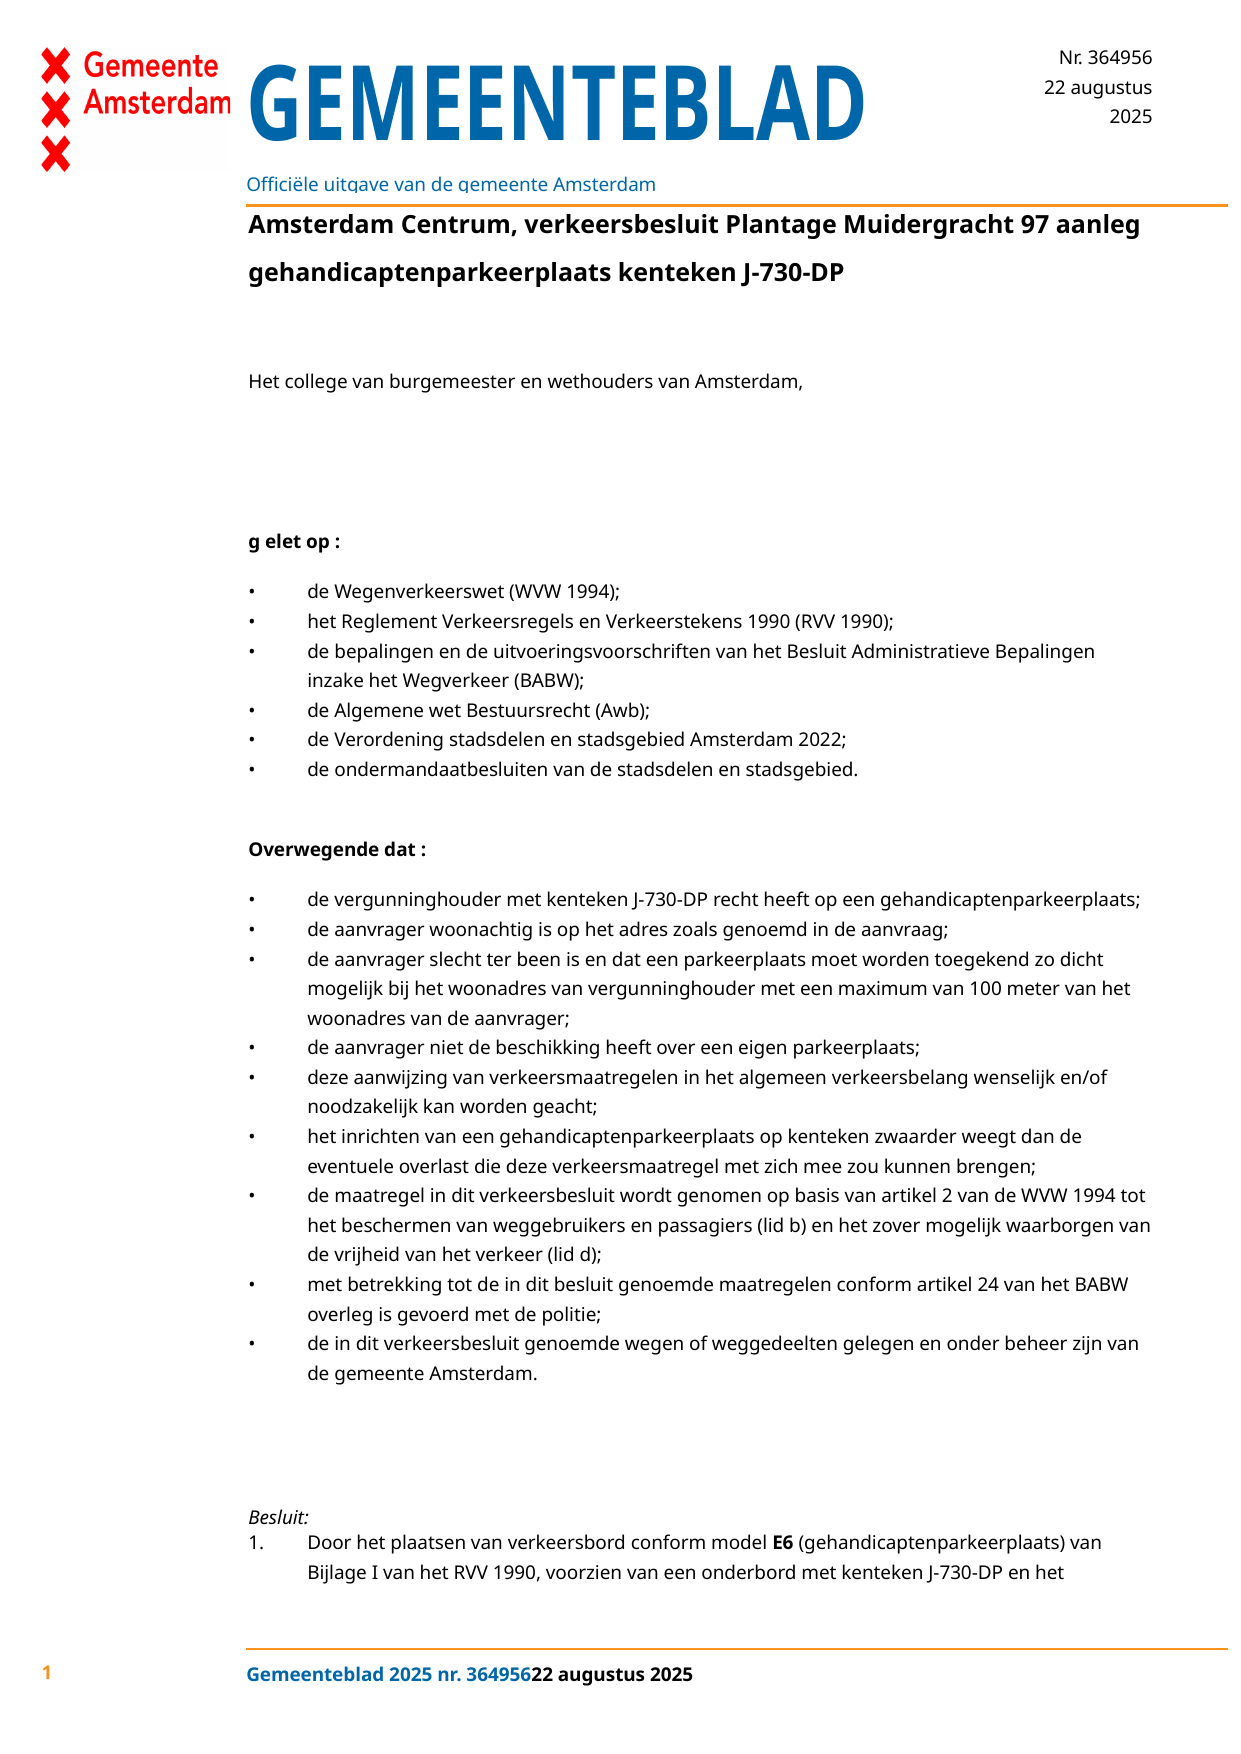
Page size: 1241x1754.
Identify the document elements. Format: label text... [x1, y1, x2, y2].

list deze aanwijzing van verkeersmaatregelen in het algemeen verkeersbelang wenselijk en/of noodzakelijk kan worden geacht; [248, 1064, 1152, 1119]
list het inrichten van een gehandicaptenparkeerplaats op kenteken zwaarder weegt dan de eventuele overlast die deze verkeersmaatregel met zich mee zou kunnen brengen; [248, 1123, 1152, 1178]
text Overwegende dat : [248, 836, 1152, 862]
list Door het plaatsen van verkeersbord conform model E6 (gehandicaptenparkeerplaats) van Bijlage I van het RVV 1990, voorzien van een onderbord met kenteken J-730-DP en het [248, 1529, 1152, 1585]
list de aanvrager niet de beschikking heeft over een eigen parkeerplaats; [248, 1034, 1152, 1060]
picture [41, 47, 231, 172]
list met betrekking tot de in dit besluit genoemde maatregelen conform artikel 24 van het BABW overleg is gevoerd met de politie; [248, 1271, 1152, 1326]
list de aanvrager slecht ter been is en dat een parkeerplaats moet worden toegekend zo dicht mogelijk bij het woonadres van vergunninghouder met een maximum van 100 meter van het woonadres van de aanvrager; [248, 946, 1152, 1031]
list het Reglement Verkeersregels en Verkeerstekens 1990 (RVV 1990); [248, 608, 1152, 634]
list de Verordening stadsdelen en stadsgebied Amsterdam 2022; [248, 727, 1152, 752]
list de vergunninghouder met kenteken J-730-DP recht heeft op een gehandicaptenparkeerplaats; [248, 887, 1152, 912]
text g elet op : [248, 528, 1152, 554]
list de aanvrager woonachtig is op het adres zoals genoemd in de aanvraag; [248, 916, 1152, 942]
list de in dit verkeersbesluit genoemde wegen of weggedeelten gelegen en onder beheer zijn van de gemeente Amsterdam. [248, 1330, 1152, 1386]
list de ondermandaatbesluiten van de stadsdelen en stadsgebied. [248, 756, 1152, 782]
text Besluit: [248, 1504, 1152, 1529]
text Amsterdam Centrum, verkeersbesluit Plantage Muidergracht 97 aanleg gehandicaptenparkeerplaats kenteken J-730-DP [248, 207, 1152, 288]
list de maatregel in dit verkeersbesluit wordt genomen op basis van artikel 2 van de WVW 1994 tot het beschermen van weggebruikers en passagiers (lid b) en het zover mogelijk waarborgen van de vrijheid van het verkeer (lid d); [248, 1182, 1152, 1267]
list de Algemene wet Bestuursrecht (Awb); [248, 697, 1152, 723]
text Het college van burgemeester en wethouders van Amsterdam, [248, 368, 1152, 394]
list de Wegenverkeerswet (WVW 1994); [248, 579, 1152, 604]
list de bepalingen en de uitvoeringsvoorschriften van het Besluit Administratieve Bepalingen inzake het Wegverkeer (BABW); [248, 638, 1152, 693]
